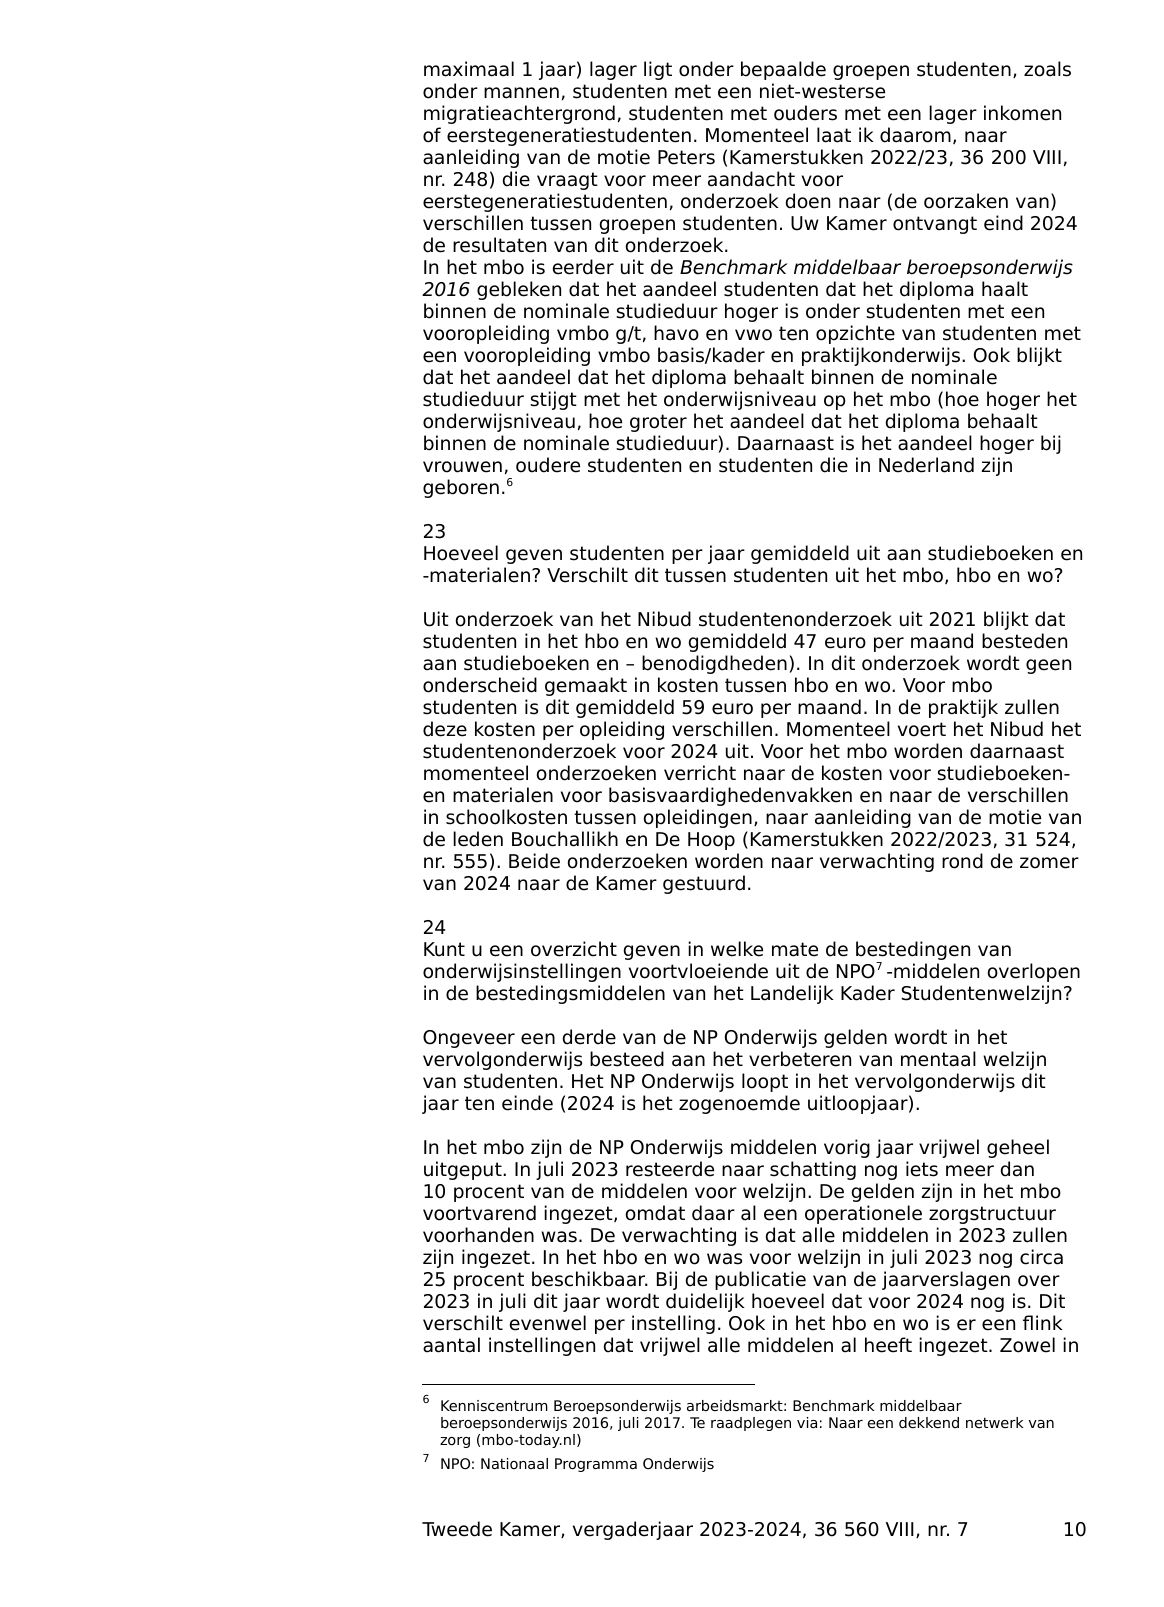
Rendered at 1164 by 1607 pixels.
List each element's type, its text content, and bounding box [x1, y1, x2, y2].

text In het mbo is eerder uit de Benchmark middelbaar beroepsonderwijs 2016 gebleken dat het aandeel studenten dat het diploma haalt binnen de nominale studieduur hoger is onder studenten met een vooropleiding vmbo g/t, havo en vwo ten opzichte van studenten met een vooropleiding vmbo basis/kader en praktijkonderwijs. Ook blijkt dat het aandeel dat het diploma behaalt binnen de nominale studieduur stijgt met het onderwijsniveau op het mbo (hoe hoger het onderwijsniveau, hoe groter het aandeel dat het diploma behaalt binnen de nominale studieduur). Daarnaast is het aandeel hoger bij vrouwen, oudere studenten en studenten die in Nederland zijn geboren. [422, 257, 1087, 499]
text 23 [422, 521, 1087, 543]
text Ongeveer een derde van de NP Onderwijs gelden wordt in het vervolgonderwijs besteed aan het verbeteren van mentaal welzijn van studenten. Het NP Onderwijs loopt in het vervolgonderwijs dit jaar ten einde (2024 is het zogenoemde uitloopjaar). [422, 1027, 1087, 1115]
text In het mbo zijn de NP Onderwijs middelen vorig jaar vrijwel geheel uitgeput. In juli 2023 resteerde naar schatting nog iets meer dan 10 procent van de middelen voor welzijn. De gelden zijn in het mbo voortvarend ingezet, omdat daar al een operationele zorgstructuur voorhanden was. De verwachting is dat alle middelen in 2023 zullen zijn ingezet. In het hbo en wo was voor welzijn in juli 2023 nog circa 25 procent beschikbaar. Bij de publicatie van de jaarverslagen over 2023 in juli dit jaar wordt duidelijk hoeveel dat voor 2024 nog is. Dit verschilt evenwel per instelling. Ook in het hbo en wo is er een flink aantal instellingen dat vrijwel alle middelen al heeft ingezet. Zowel in [422, 1137, 1087, 1357]
text Uit onderzoek van het Nibud studentenonderzoek uit 2021 blijkt dat studenten in het hbo en wo gemiddeld 47 euro per maand besteden aan studieboeken en – benodigdheden). In dit onderzoek wordt geen onderscheid gemaakt in kosten tussen hbo en wo. Voor mbo studenten is dit gemiddeld 59 euro per maand. In de praktijk zullen deze kosten per opleiding verschillen. Momenteel voert het Nibud het studentenonderzoek voor 2024 uit. Voor het mbo worden daarnaast momenteel onderzoeken verricht naar de kosten voor studieboeken- en materialen voor basisvaardighedenvakken en naar de verschillen in schoolkosten tussen opleidingen, naar aanleiding van de motie van de leden Bouchallikh en De Hoop (Kamerstukken 2022/2023, 31 524, nr. 555). Beide onderzoeken worden naar verwachting rond de zomer van 2024 naar de Kamer gestuurd. [422, 609, 1087, 895]
text Kenniscentrum Beroepsonderwijs arbeidsmarkt: Benchmark middelbaar beroepsonderwijs 2016, juli 2017. Te raadplegen via: Naar een dekkend netwerk van zorg (mbo-today.nl) [422, 1393, 1087, 1449]
text Hoeveel geven studenten per jaar gemiddeld uit aan studieboeken en -materialen? Verschilt dit tussen studenten uit het mbo, hbo en wo? [422, 543, 1087, 587]
text NPO: Nationaal Programma Onderwijs [422, 1452, 1087, 1474]
text Kunt u een overzicht geven in welke mate de bestedingen van onderwijsinstellingen voortvloeiende uit de NPO-middelen overlopen in de bestedingsmiddelen van het Landelijk Kader Studentenwelzijn? [422, 939, 1087, 1005]
text 24 [422, 917, 1087, 939]
text maximaal 1 jaar) lager ligt onder bepaalde groepen studenten, zoals onder mannen, studenten met een niet-westerse migratieachtergrond, studenten met ouders met een lager inkomen of eerstegeneratiestudenten. Momenteel laat ik daarom, naar aanleiding van de motie Peters (Kamerstukken 2022/23, 36 200 VIII, nr. 248) die vraagt voor meer aandacht voor eerstegeneratiestudenten, onderzoek doen naar (de oorzaken van) verschillen tussen groepen studenten. Uw Kamer ontvangt eind 2024 de resultaten van dit onderzoek. [422, 59, 1087, 257]
